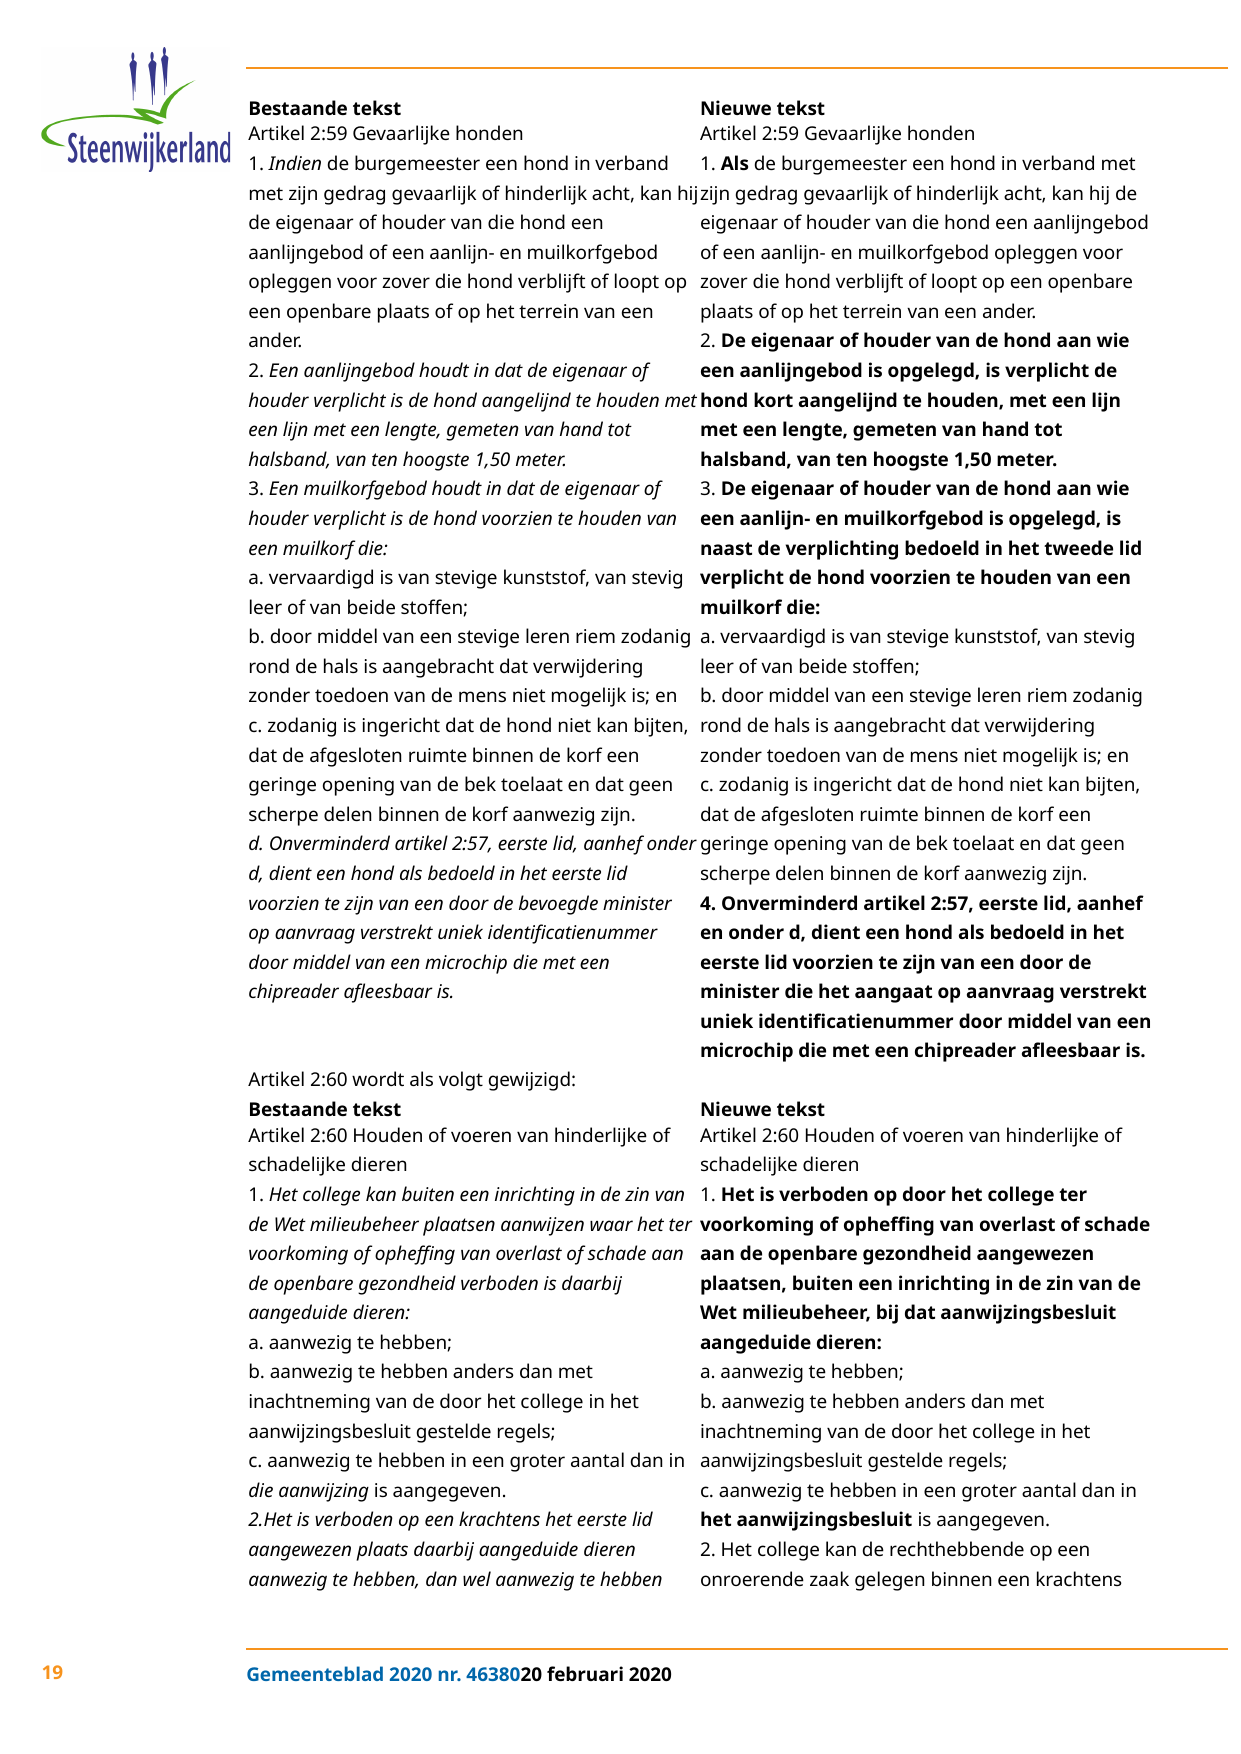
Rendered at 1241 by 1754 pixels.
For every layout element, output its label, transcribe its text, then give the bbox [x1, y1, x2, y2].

table_cell Artikel 2:59 Gevaarlijke honden 1. Indien de burgemeester een hond in verband met zijn gedrag gevaarlijk of hinderlijk acht, kan hij de eigenaar of houder van die hond een aanlijngebod of een aanlijn- en muilkorfgebod opleggen voor zover die hond verblijft of loopt op een openbare plaats of op het terrein van een ander. 2. Een aanlijngebod houdt in dat de eigenaar of houder verplicht is de hond aangelijnd te houden met een lijn met een lengte, gemeten van hand tot halsband, van ten hoogste 1,50 meter. 3. Een muilkorfgebod houdt in dat de eigenaar of houder verplicht is de hond voorzien te houden van een muilkorf die: a. vervaardigd is van stevige kunststof, van stevig leer of van beide stoffen; b. door middel van een stevige leren riem zodanig rond de hals is aangebracht dat verwijdering zonder toedoen van de mens niet mogelijk is; en c. zodanig is ingericht dat de hond niet kan bijten, dat de afgesloten ruimte binnen de korf een geringe opening van de bek toelaat en dat geen scherpe delen binnen de korf aanwezig zijn. d. Onverminderd artikel 2:57, eerste lid, aanhef onder d, dient een hond als bedoeld in het eerste lid voorzien te zijn van een door de bevoegde minister op aanvraag verstrekt uniek identificatienummer door middel van een microchip die met een chipreader afleesbaar is. [248, 121, 700, 1063]
table_header Bestaande tekst [248, 95, 700, 121]
table_cell Artikel 2:60 Houden of voeren van hinderlijke of schadelijke dieren 1. Het is verboden op door het college ter voorkoming of opheffing van overlast of schade aan de openbare gezondheid aangewezen plaatsen, buiten een inrichting in de zin van de Wet milieubeheer, bij dat aanwijzingsbesluit aangeduide dieren: a. aanwezig te hebben; b. aanwezig te hebben anders dan met inachtneming van de door het college in het aanwijzingsbesluit gestelde regels; c. aanwezig te hebben in een groter aantal dan in het aanwijzingsbesluit is aangegeven. 2. Het college kan de rechthebbende op een onroerende zaak gelegen binnen een krachtens [700, 1122, 1152, 1591]
table_cell Artikel 2:59 Gevaarlijke honden 1. Als de burgemeester een hond in verband met zijn gedrag gevaarlijk of hinderlijk acht, kan hij de eigenaar of houder van die hond een aanlijngebod of een aanlijn- en muilkorfgebod opleggen voor zover die hond verblijft of loopt op een openbare plaats of op het terrein van een ander. 2. De eigenaar of houder van de hond aan wie een aanlijngebod is opgelegd, is verplicht de hond kort aangelijnd te houden, met een lijn met een lengte, gemeten van hand tot halsband, van ten hoogste 1,50 meter. 3. De eigenaar of houder van de hond aan wie een aanlijn- en muilkorfgebod is opgelegd, is naast de verplichting bedoeld in het tweede lid verplicht de hond voorzien te houden van een muilkorf die: a. vervaardigd is van stevige kunststof, van stevig leer of van beide stoffen; b. door middel van een stevige leren riem zodanig rond de hals is aangebracht dat verwijdering zonder toedoen van de mens niet mogelijk is; en c. zodanig is ingericht dat de hond niet kan bijten, dat de afgesloten ruimte binnen de korf een geringe opening van de bek toelaat en dat geen scherpe delen binnen de korf aanwezig zijn. 4. Onverminderd artikel 2:57, eerste lid, aanhef en onder d, dient een hond als bedoeld in het eerste lid voorzien te zijn van een door de minister die het aangaat op aanvraag verstrekt uniek identificatienummer door middel van een microchip die met een chipreader afleesbaar is. [700, 121, 1152, 1063]
table_header Nieuwe tekst [700, 95, 1152, 121]
text Artikel 2:60 wordt als volgt gewijzigd: [248, 1067, 1152, 1092]
table_header Nieuwe tekst [700, 1096, 1152, 1122]
table_header Bestaande tekst [248, 1096, 700, 1122]
picture [41, 47, 231, 172]
table_cell Artikel 2:60 Houden of voeren van hinderlijke of schadelijke dieren 1. Het college kan buiten een inrichting in de zin van de Wet milieubeheer plaatsen aanwijzen waar het ter voorkoming of opheffing van overlast of schade aan de openbare gezondheid verboden is daarbij aangeduide dieren: a. aanwezig te hebben; b. aanwezig te hebben anders dan met inachtneming van de door het college in het aanwijzingsbesluit gestelde regels; c. aanwezig te hebben in een groter aantal dan in die aanwijzing is aangegeven. 2.Het is verboden op een krachtens het eerste lid aangewezen plaats daarbij aangeduide dieren aanwezig te hebben, dan wel aanwezig te hebben [248, 1122, 700, 1591]
